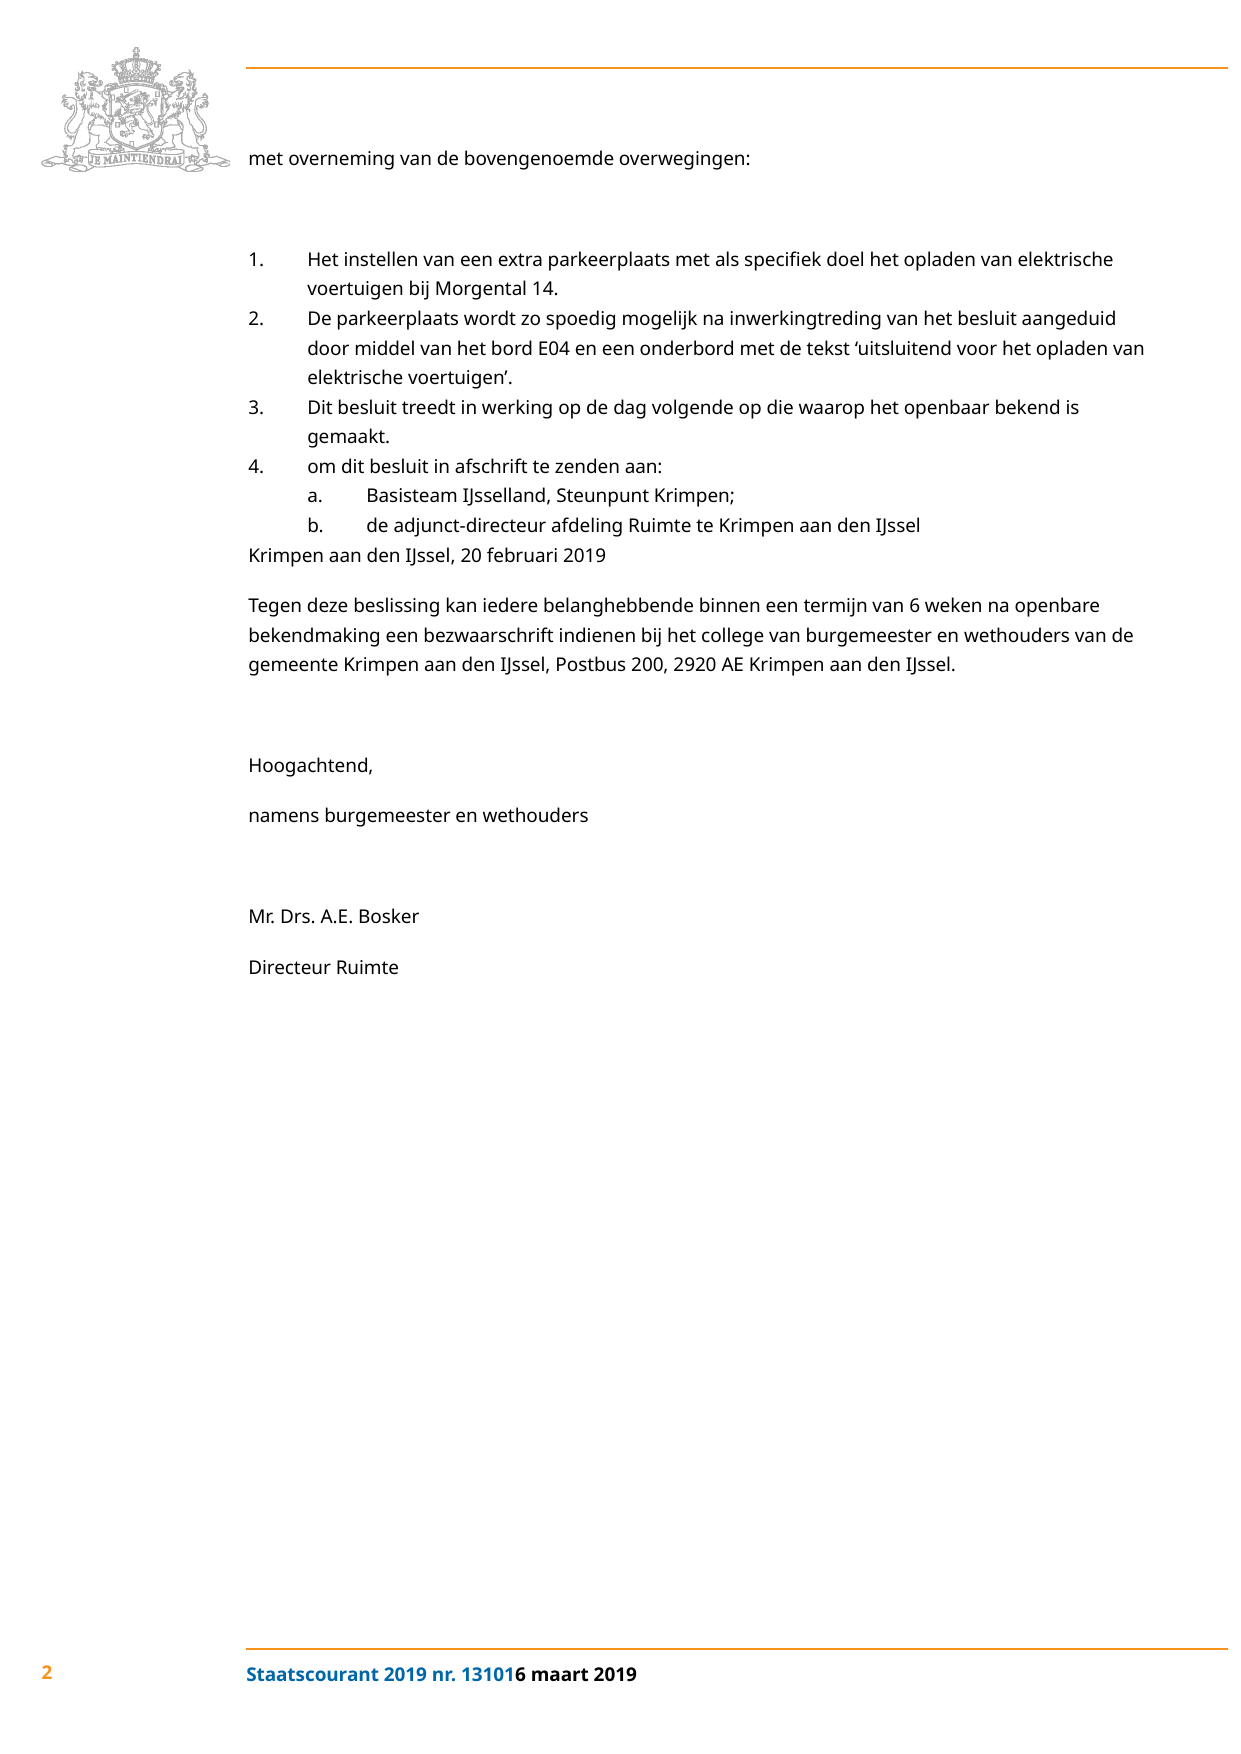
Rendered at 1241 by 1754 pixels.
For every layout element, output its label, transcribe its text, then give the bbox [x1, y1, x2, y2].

text Tegen deze beslissing kan iedere belanghebbende binnen een termijn van 6 weken na openbare bekendmaking een bezwaarschrift indienen bij het college van burgemeester en wethouders van de gemeente Krimpen aan den IJssel, Postbus 200, 2920 AE Krimpen aan den IJssel. [248, 592, 1152, 677]
list de adjunct-directeur afdeling Ruimte te Krimpen aan den IJssel [307, 512, 1152, 538]
list om dit besluit in afschrift te zenden aan: [248, 453, 1152, 479]
list De parkeerplaats wordt zo spoedig mogelijk na inwerkingtreding van het besluit aangeduid door middel van het bord E04 en een onderbord met de tekst ‘uitsluitend voor het opladen van elektrische voertuigen’. [248, 305, 1152, 390]
text Mr. Drs. A.E. Bosker [248, 903, 1152, 929]
text namens burgemeester en wethouders [248, 803, 1152, 828]
picture [41, 47, 231, 172]
text Hoogachtend, [248, 752, 1152, 778]
text Krimpen aan den IJssel, 20 februari 2019 [248, 542, 1152, 568]
list Het instellen van een extra parkeerplaats met als specifiek doel het opladen van elektrische voertuigen bij Morgental 14. [248, 246, 1152, 301]
text Directeur Ruimte [248, 954, 1152, 980]
list Dit besluit treedt in werking op de dag volgende op die waarop het openbaar bekend is gemaakt. [248, 394, 1152, 449]
list Basisteam IJsselland, Steunpunt Krimpen; [307, 483, 1152, 508]
text met overneming van de bovengenoemde overwegingen: [248, 145, 1152, 171]
